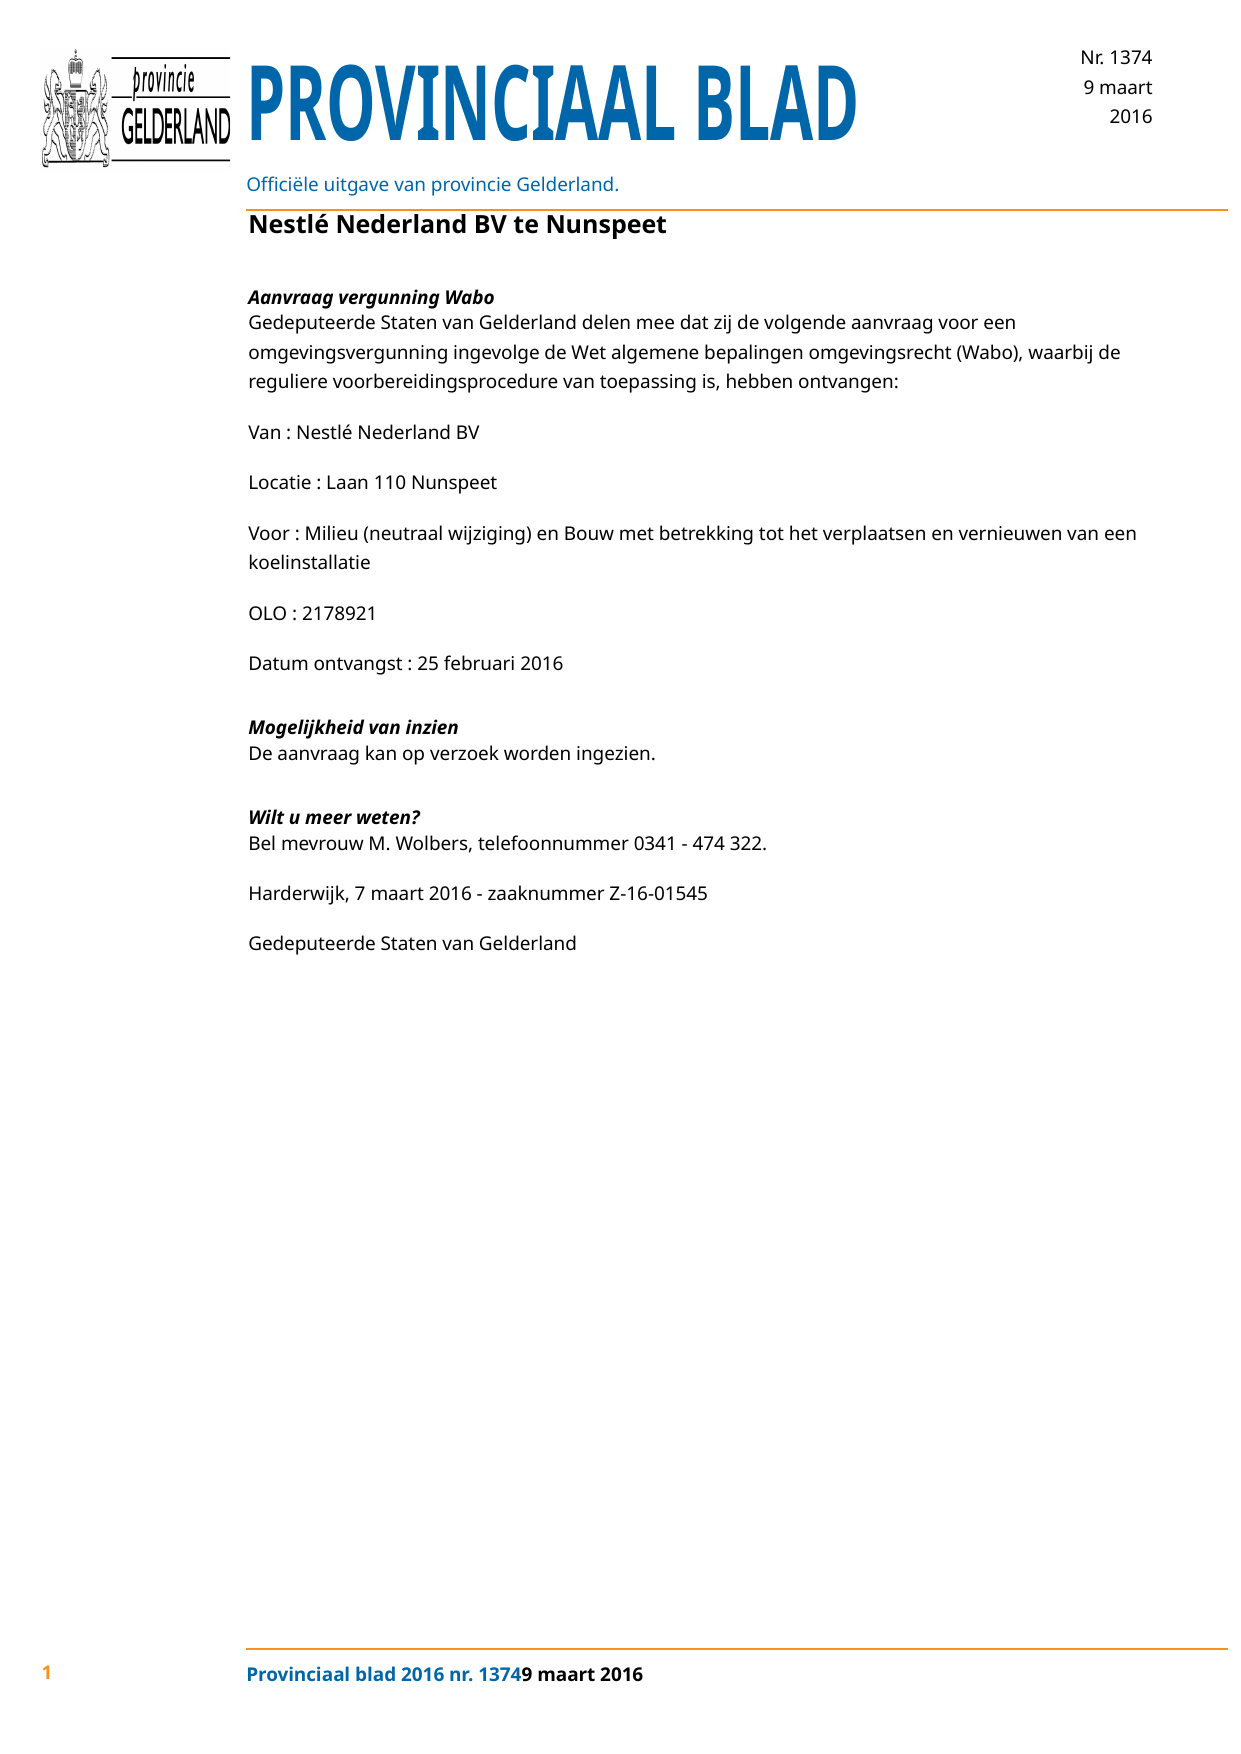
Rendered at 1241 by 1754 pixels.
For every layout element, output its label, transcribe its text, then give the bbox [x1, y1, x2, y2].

text Bel mevrouw M. Wolbers, telefoonnummer 0341 - 474 322. [248, 830, 1152, 856]
text Wilt u meer weten? [248, 804, 1152, 830]
text Harderwijk, 7 maart 2016 - zaaknummer Z-16-01545 [248, 880, 1152, 906]
text Mogelijkheid van inzien [248, 714, 1152, 740]
text Gedeputeerde Staten van Gelderland delen mee dat zij de volgende aanvraag voor een omgevingsvergunning ingevolge de Wet algemene bepalingen omgevingsrecht (Wabo), waarbij de reguliere voorbereidingsprocedure van toepassing is, hebben ontvangen: [248, 309, 1152, 394]
text De aanvraag kan op verzoek worden ingezien. [248, 740, 1152, 766]
text OLO : 2178921 [248, 600, 1152, 626]
picture [41, 47, 231, 172]
text Nestlé Nederland BV te Nunspeet [248, 211, 1152, 241]
text Voor : Milieu (neutraal wijziging) en Bouw met betrekking tot het verplaatsen en vernieuwen van een koelinstallatie [248, 520, 1152, 575]
text Van : Nestlé Nederland BV [248, 419, 1152, 445]
text Locatie : Laan 110 Nunspeet [248, 469, 1152, 495]
text Datum ontvangst : 25 februari 2016 [248, 650, 1152, 676]
text Aanvraag vergunning Wabo [248, 284, 1152, 309]
text Gedeputeerde Staten van Gelderland [248, 931, 1152, 956]
